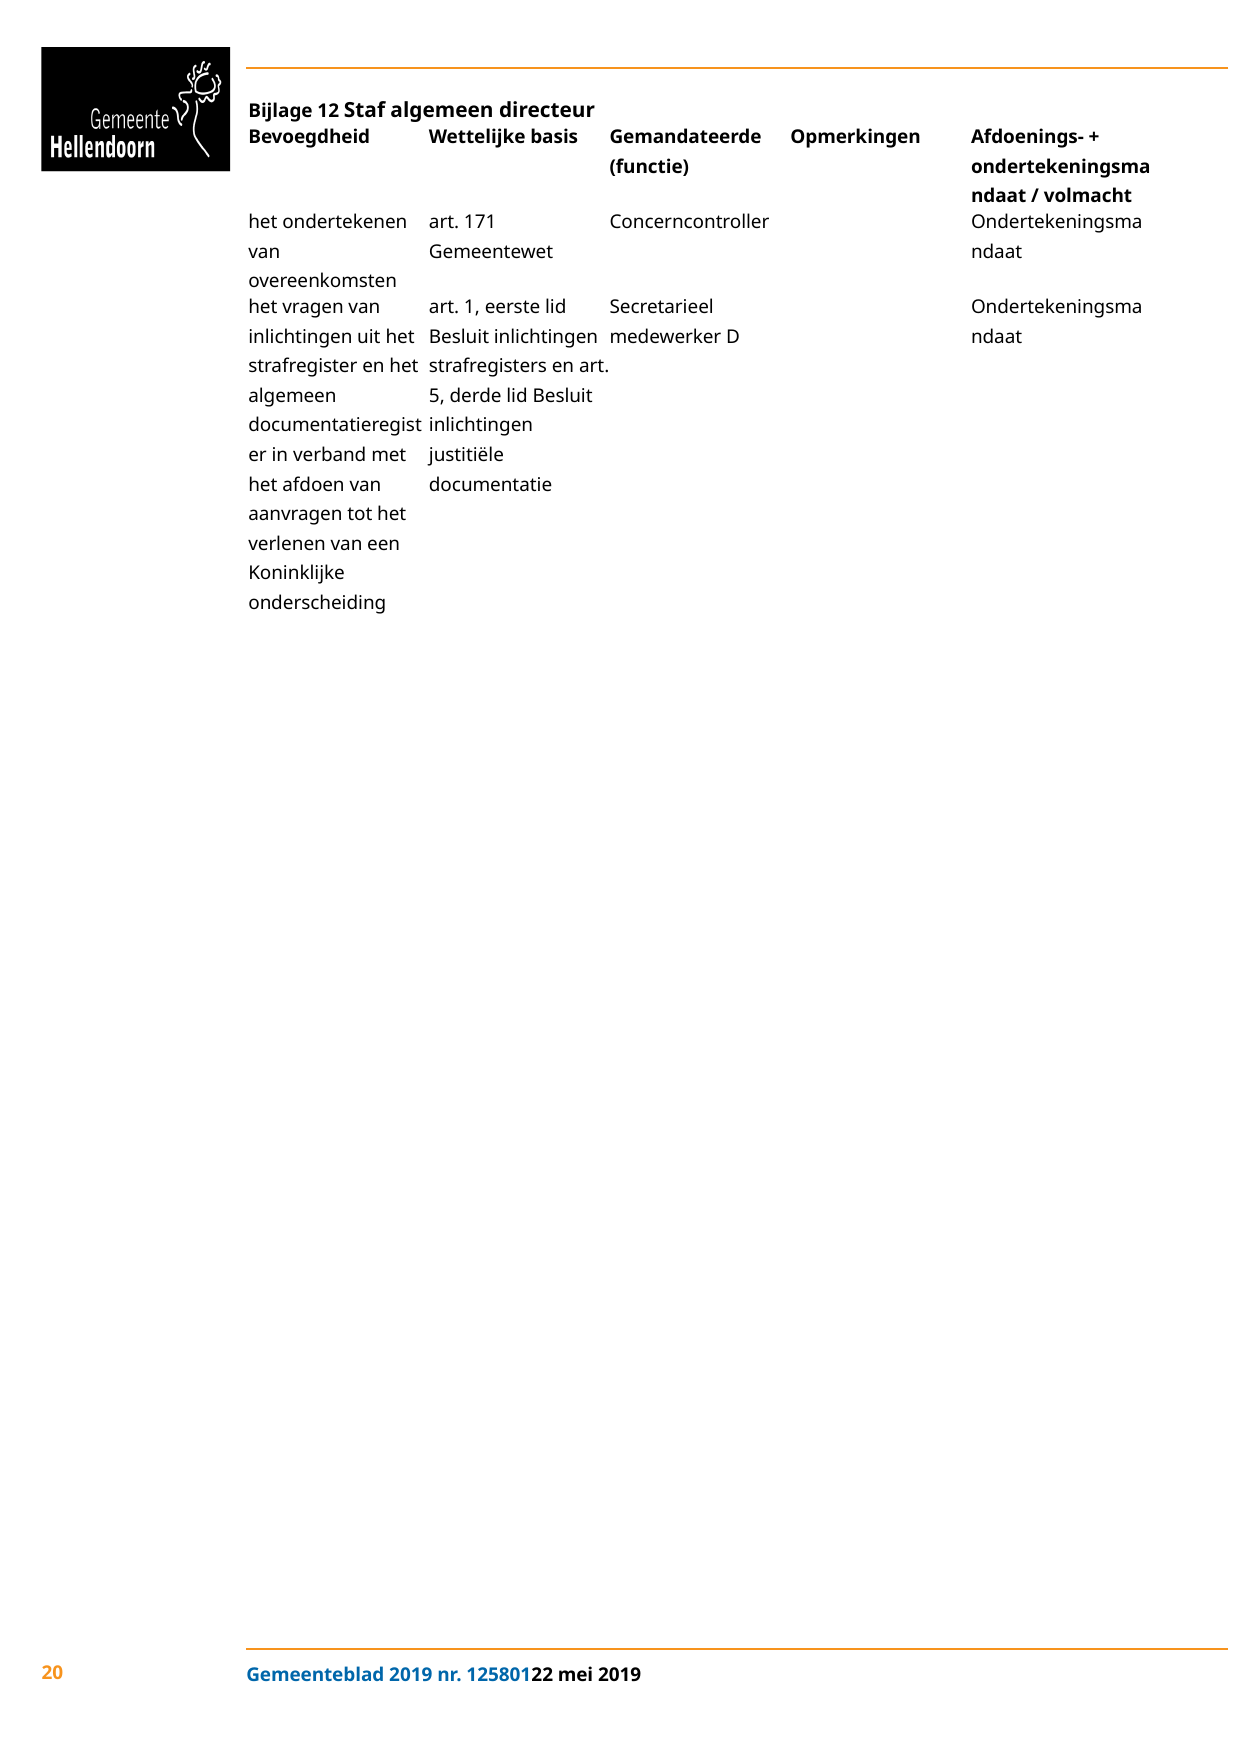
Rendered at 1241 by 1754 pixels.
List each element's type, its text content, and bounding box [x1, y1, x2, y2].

table_cell art. 171 Gemeentewet [429, 208, 609, 293]
table_cell het vragen van inlichtingen uit het strafregister en het algemeen documentatieregister in verband met het afdoen van aanvragen tot het verlenen van een Koninklijke onderscheiding [248, 293, 429, 615]
table_cell Ondertekeningsmandaat [971, 208, 1152, 293]
table_header Afdoenings- + ondertekeningsmandaat / volmacht [971, 124, 1152, 208]
table_cell art. 1, eerste lid Besluit inlichtingen strafregisters en art. 5, derde lid Besluit inlichtingen justitiële documentatie [429, 293, 609, 615]
table_header Bevoegdheid [248, 124, 429, 208]
table_header Opmerkingen [790, 124, 971, 208]
picture [41, 47, 231, 172]
text Bijlage 12 Staf algemeen directeur [248, 95, 1152, 123]
table_header Wettelijke basis [429, 124, 609, 208]
table_header Gemandateerde (functie) [609, 124, 790, 208]
table_cell het ondertekenen van overeenkomsten [248, 208, 429, 293]
table_cell Ondertekeningsmandaat [971, 293, 1152, 615]
table_cell Secretarieel medewerker D [609, 293, 790, 615]
table_cell Concerncontroller [609, 208, 790, 293]
table_cell [790, 293, 971, 615]
table_cell [790, 208, 971, 293]
